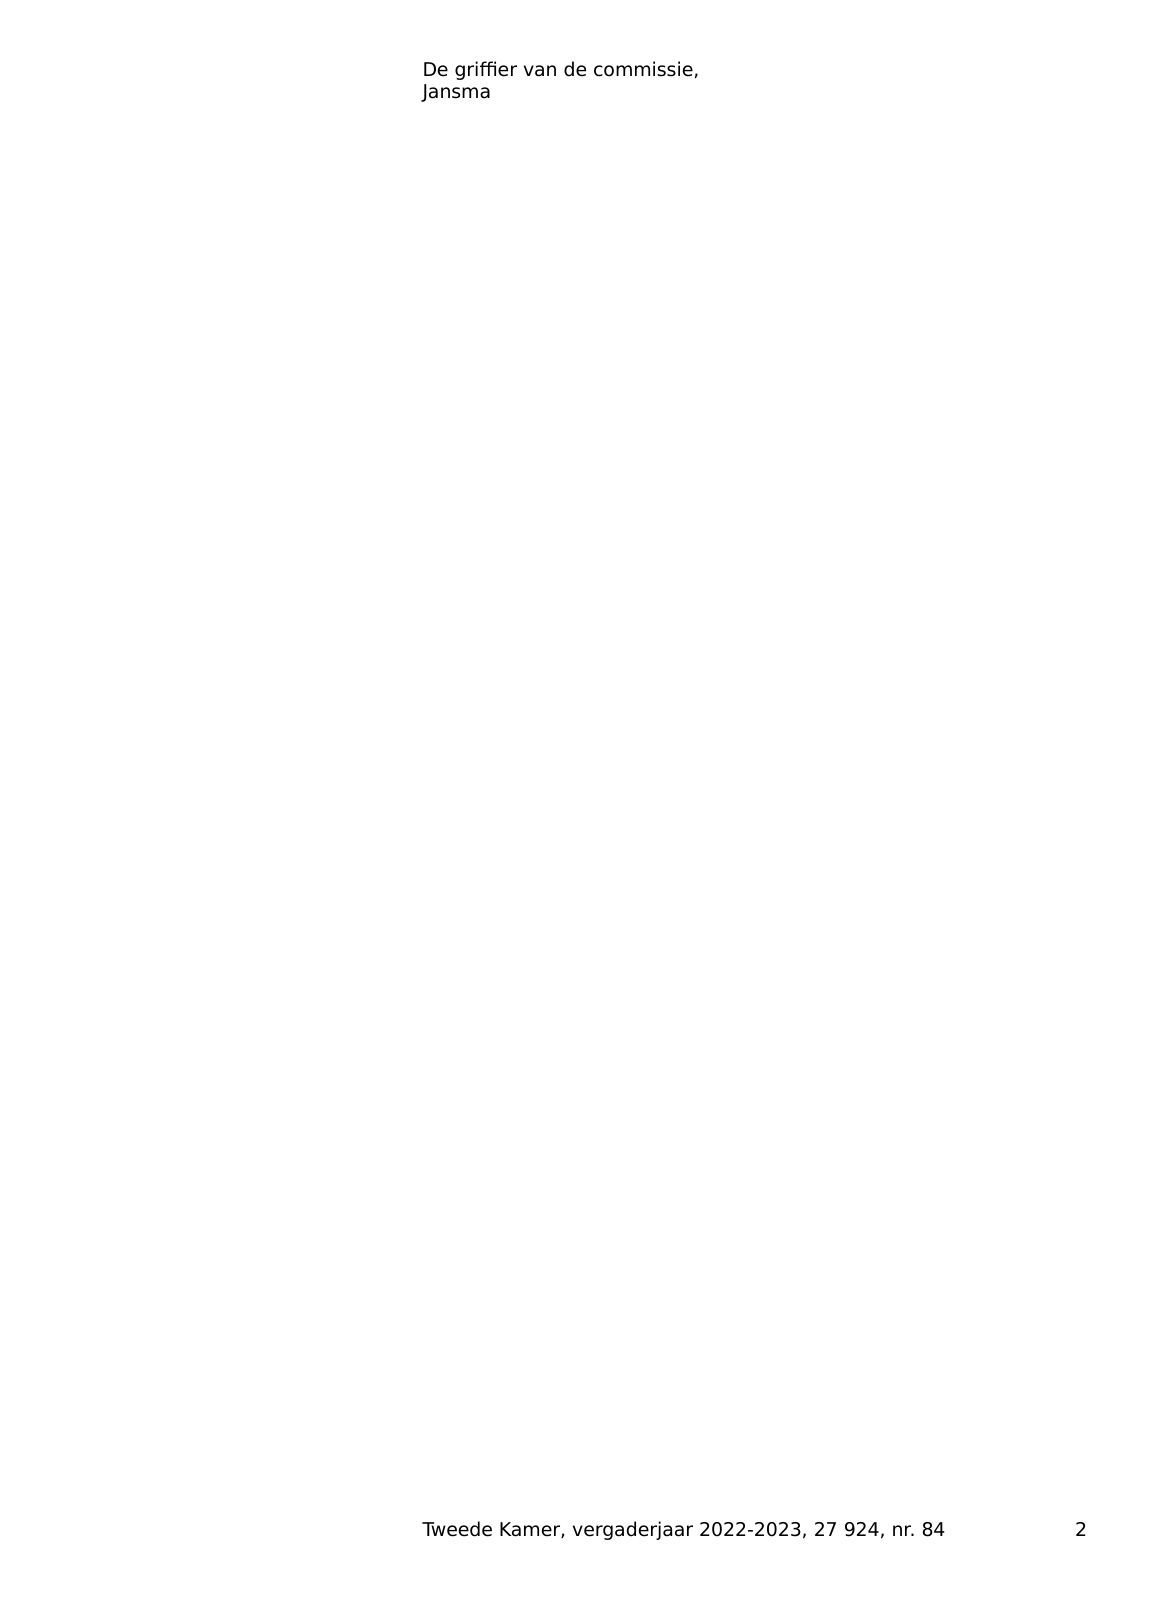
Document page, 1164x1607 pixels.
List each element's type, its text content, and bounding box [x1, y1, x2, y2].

text De griffier van de commissie, Jansma [422, 59, 1087, 103]
